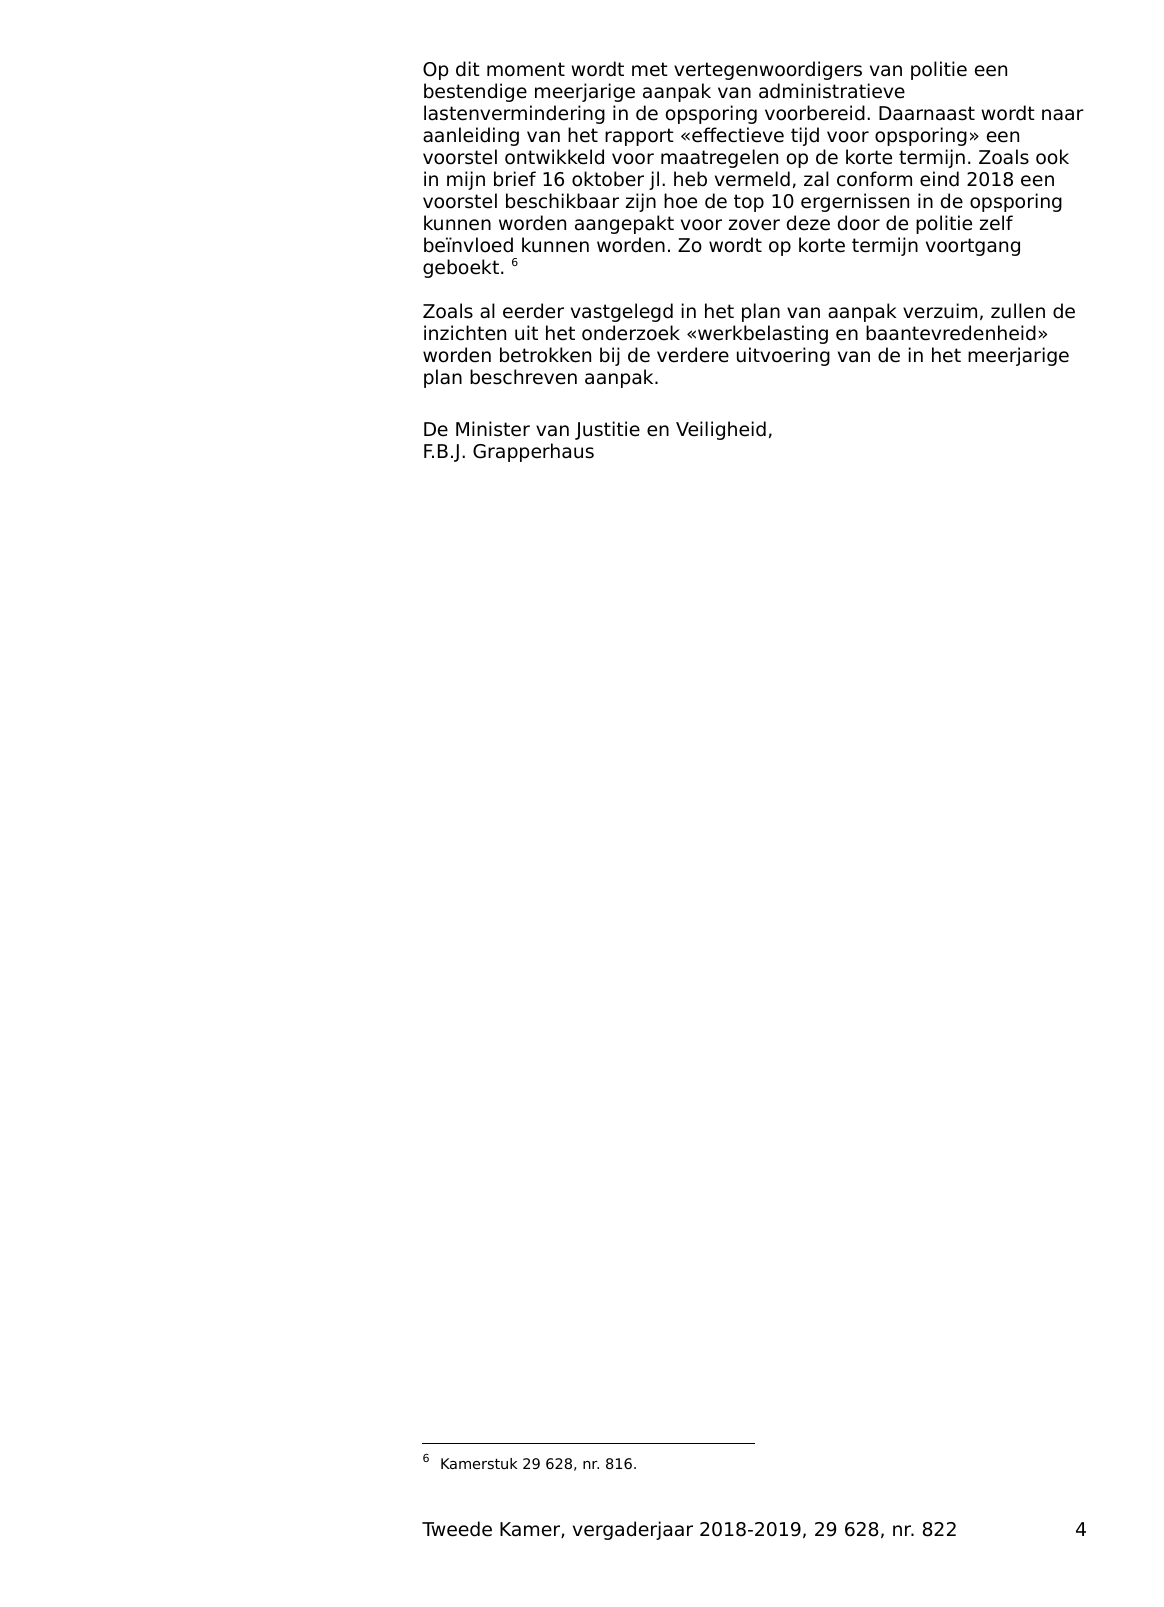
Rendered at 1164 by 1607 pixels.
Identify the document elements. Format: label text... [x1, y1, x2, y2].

text De Minister van Justitie en Veiligheid, F.B.J. Grapperhaus [422, 419, 1087, 463]
text Zoals al eerder vastgelegd in het plan van aanpak verzuim, zullen de inzichten uit het onderzoek «werkbelasting en baantevredenheid» worden betrokken bij de verdere uitvoering van de in het meerjarige plan beschreven aanpak. [422, 301, 1087, 389]
text Kamerstuk 29 628, nr. 816. [422, 1452, 1087, 1474]
text Op dit moment wordt met vertegenwoordigers van politie een bestendige meerjarige aanpak van administratieve lastenvermindering in de opsporing voorbereid. Daarnaast wordt naar aanleiding van het rapport «effectieve tijd voor opsporing» een voorstel ontwikkeld voor maatregelen op de korte termijn. Zoals ook in mijn brief 16 oktober jl. heb vermeld, zal conform eind 2018 een voorstel beschikbaar zijn hoe de top 10 ergernissen in de opsporing kunnen worden aangepakt voor zover deze door de politie zelf beïnvloed kunnen worden. Zo wordt op korte termijn voortgang geboekt. [422, 59, 1087, 279]
